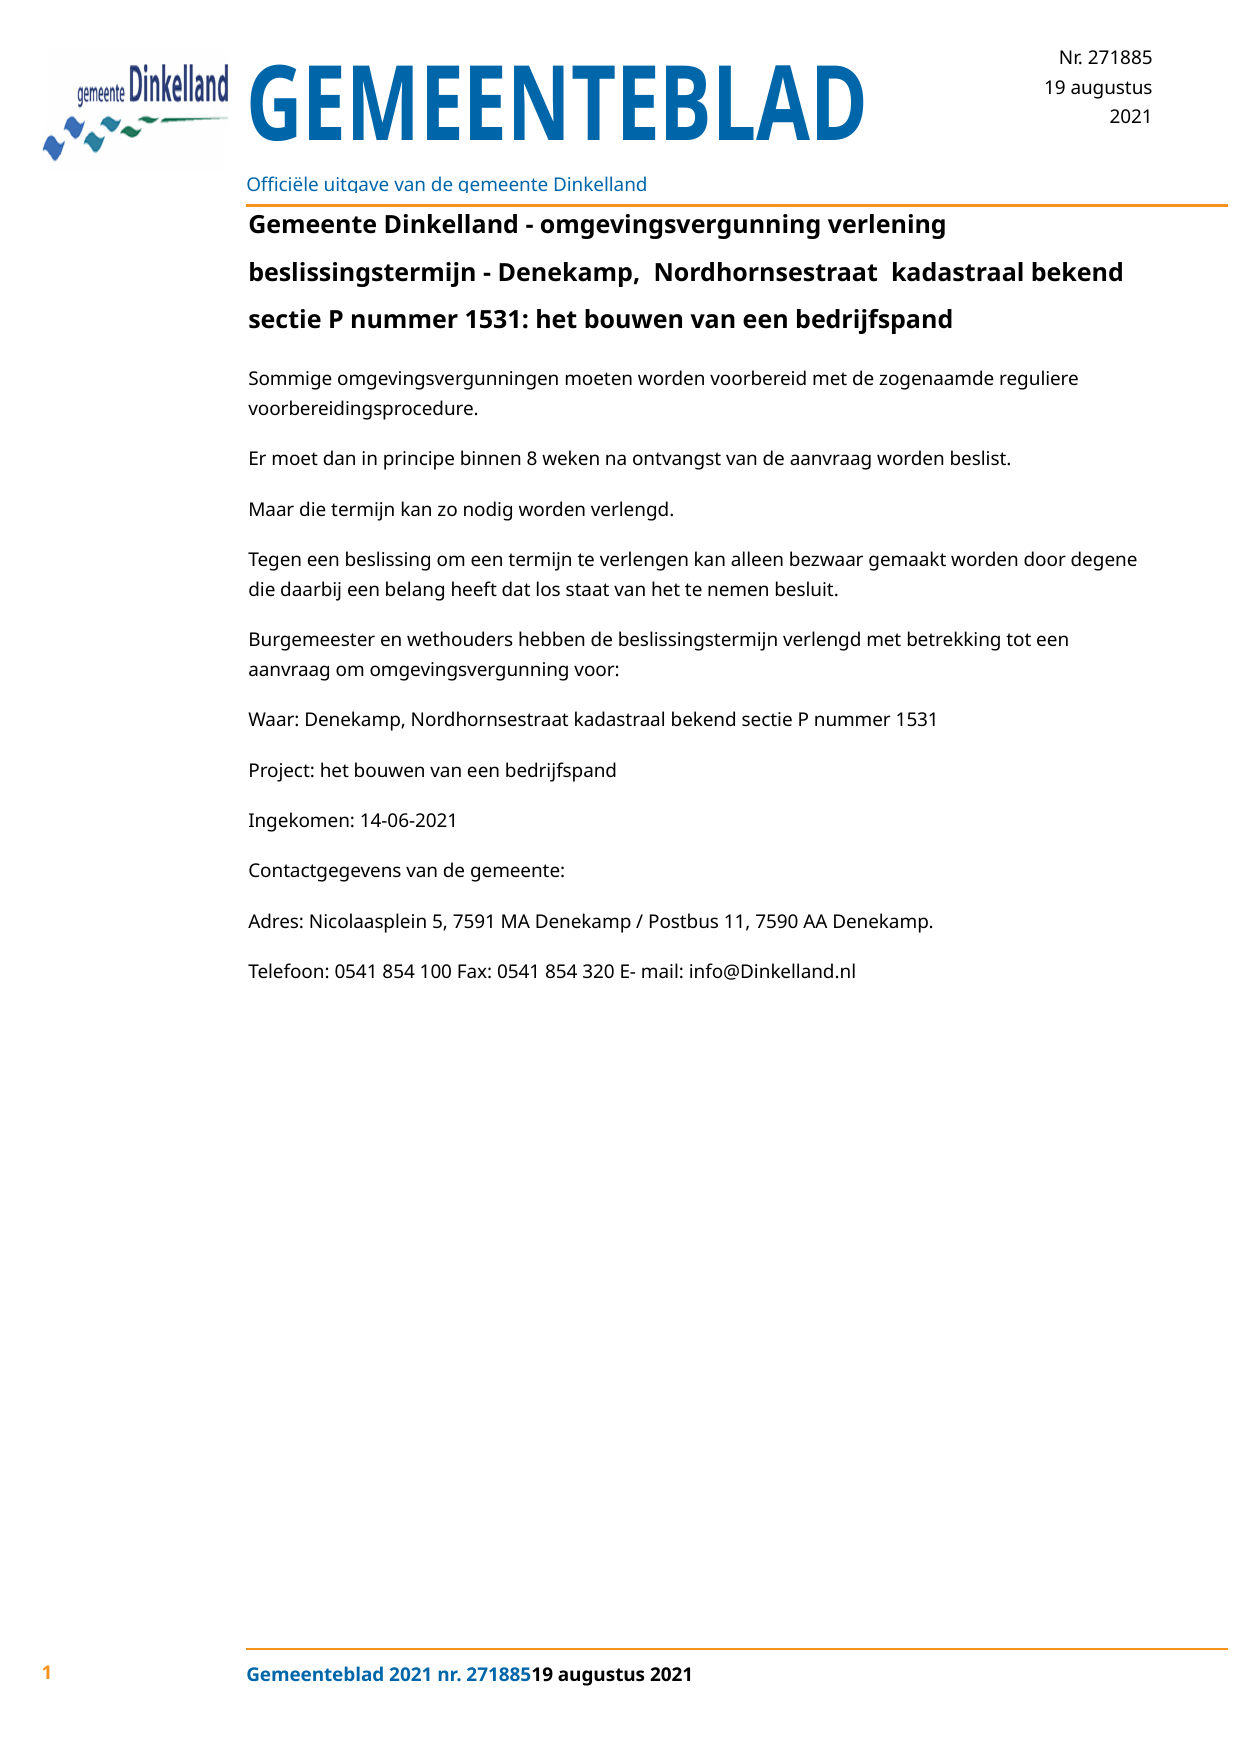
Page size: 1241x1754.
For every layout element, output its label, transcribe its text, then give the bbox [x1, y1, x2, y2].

text Ingekomen: 14-06-2021 [248, 807, 1152, 833]
text Contactgegevens van de gemeente: [248, 858, 1152, 883]
text Maar die termijn kan zo nodig worden verlengd. [248, 496, 1152, 522]
text Waar: Denekamp, Nordhornsestraat kadastraal bekend sectie P nummer 1531 [248, 706, 1152, 732]
text Burgemeester en wethouders hebben de beslissingstermijn verlengd met betrekking tot een aanvraag om omgevingsvergunning voor: [248, 626, 1152, 682]
text Telefoon: 0541 854 100 Fax: 0541 854 320 E- mail: info@Dinkelland.nl [248, 958, 1152, 984]
text Project: het bouwen van een bedrijfspand [248, 757, 1152, 782]
picture [41, 47, 231, 172]
text Adres: Nicolaasplein 5, 7591 MA Denekamp / Postbus 11, 7590 AA Denekamp. [248, 908, 1152, 934]
text Sommige omgevingsvergunningen moeten worden voorbereid met de zogenaamde reguliere voorbereidingsprocedure. [248, 366, 1152, 421]
text Er moet dan in principe binnen 8 weken na ontvangst van de aanvraag worden beslist. [248, 446, 1152, 471]
text Tegen een beslissing om een termijn te verlengen kan alleen bezwaar gemaakt worden door degene die daarbij een belang heeft dat los staat van het te nemen besluit. [248, 546, 1152, 602]
text Gemeente Dinkelland - omgevingsvergunning verlening beslissingstermijn - Denekamp, Nordhornsestraat kadastraal bekend sectie P nummer 1531: het bouwen van een bedrijfspand [248, 207, 1152, 336]
